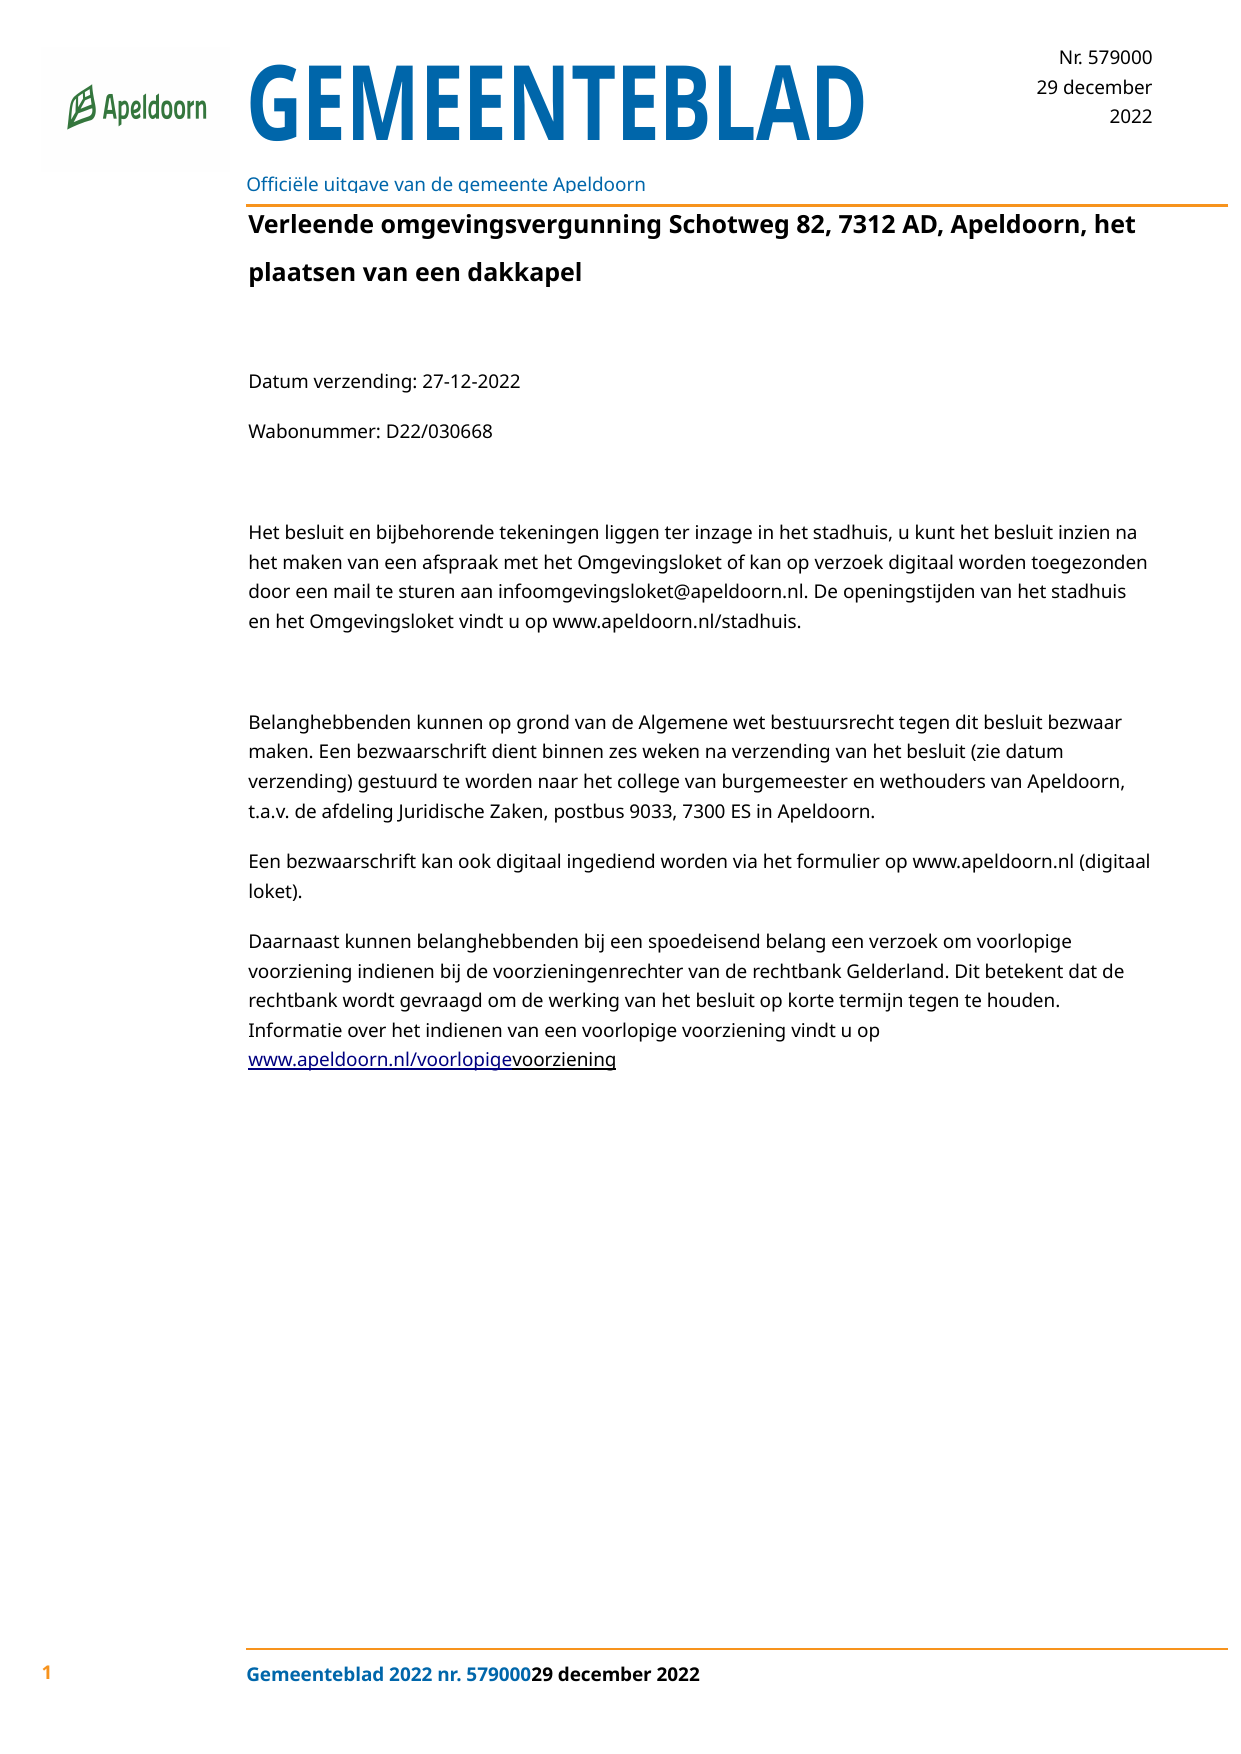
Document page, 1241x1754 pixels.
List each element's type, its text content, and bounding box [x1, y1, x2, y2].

text Het besluit en bijbehorende tekeningen liggen ter inzage in het stadhuis, u kunt het besluit inzien na het maken van een afspraak met het Omgevingsloket of kan op verzoek digitaal worden toegezonden door een mail te sturen aan infoomgevingsloket@apeldoorn.nl. De openingstijden van het stadhuis en het Omgevingsloket vindt u op www.apeldoorn.nl/stadhuis. [248, 519, 1152, 634]
text Daarnaast kunnen belanghebbenden bij een spoedeisend belang een verzoek om voorlopige voorziening indienen bij de voorzieningenrechter van de rechtbank Gelderland. Dit betekent dat de rechtbank wordt gevraagd om de werking van het besluit op korte termijn tegen te houden. Informatie over het indienen van een voorlopige voorziening vindt u op www.apeldoorn.nl/voorlopigevoorziening [248, 928, 1152, 1072]
picture [41, 47, 231, 172]
text Verleende omgevingsvergunning Schotweg 82, 7312 AD, Apeldoorn, het plaatsen van een dakkapel [248, 207, 1152, 288]
text Een bezwaarschrift kan ook digitaal ingediend worden via het formulier op www.apeldoorn.nl (digitaal loket). [248, 848, 1152, 904]
text Belanghebbenden kunnen op grond van de Algemene wet bestuursrecht tegen dit besluit bezwaar maken. Een bezwaarschrift dient binnen zes weken na verzending van het besluit (zie datum verzending) gestuurd te worden naar het college van burgemeester en wethouders van Apeldoorn, t.a.v. de afdeling Juridische Zaken, postbus 9033, 7300 ES in Apeldoorn. [248, 709, 1152, 824]
text Wabonummer: D22/030668 [248, 419, 1152, 444]
text Datum verzending: 27-12-2022 [248, 368, 1152, 394]
